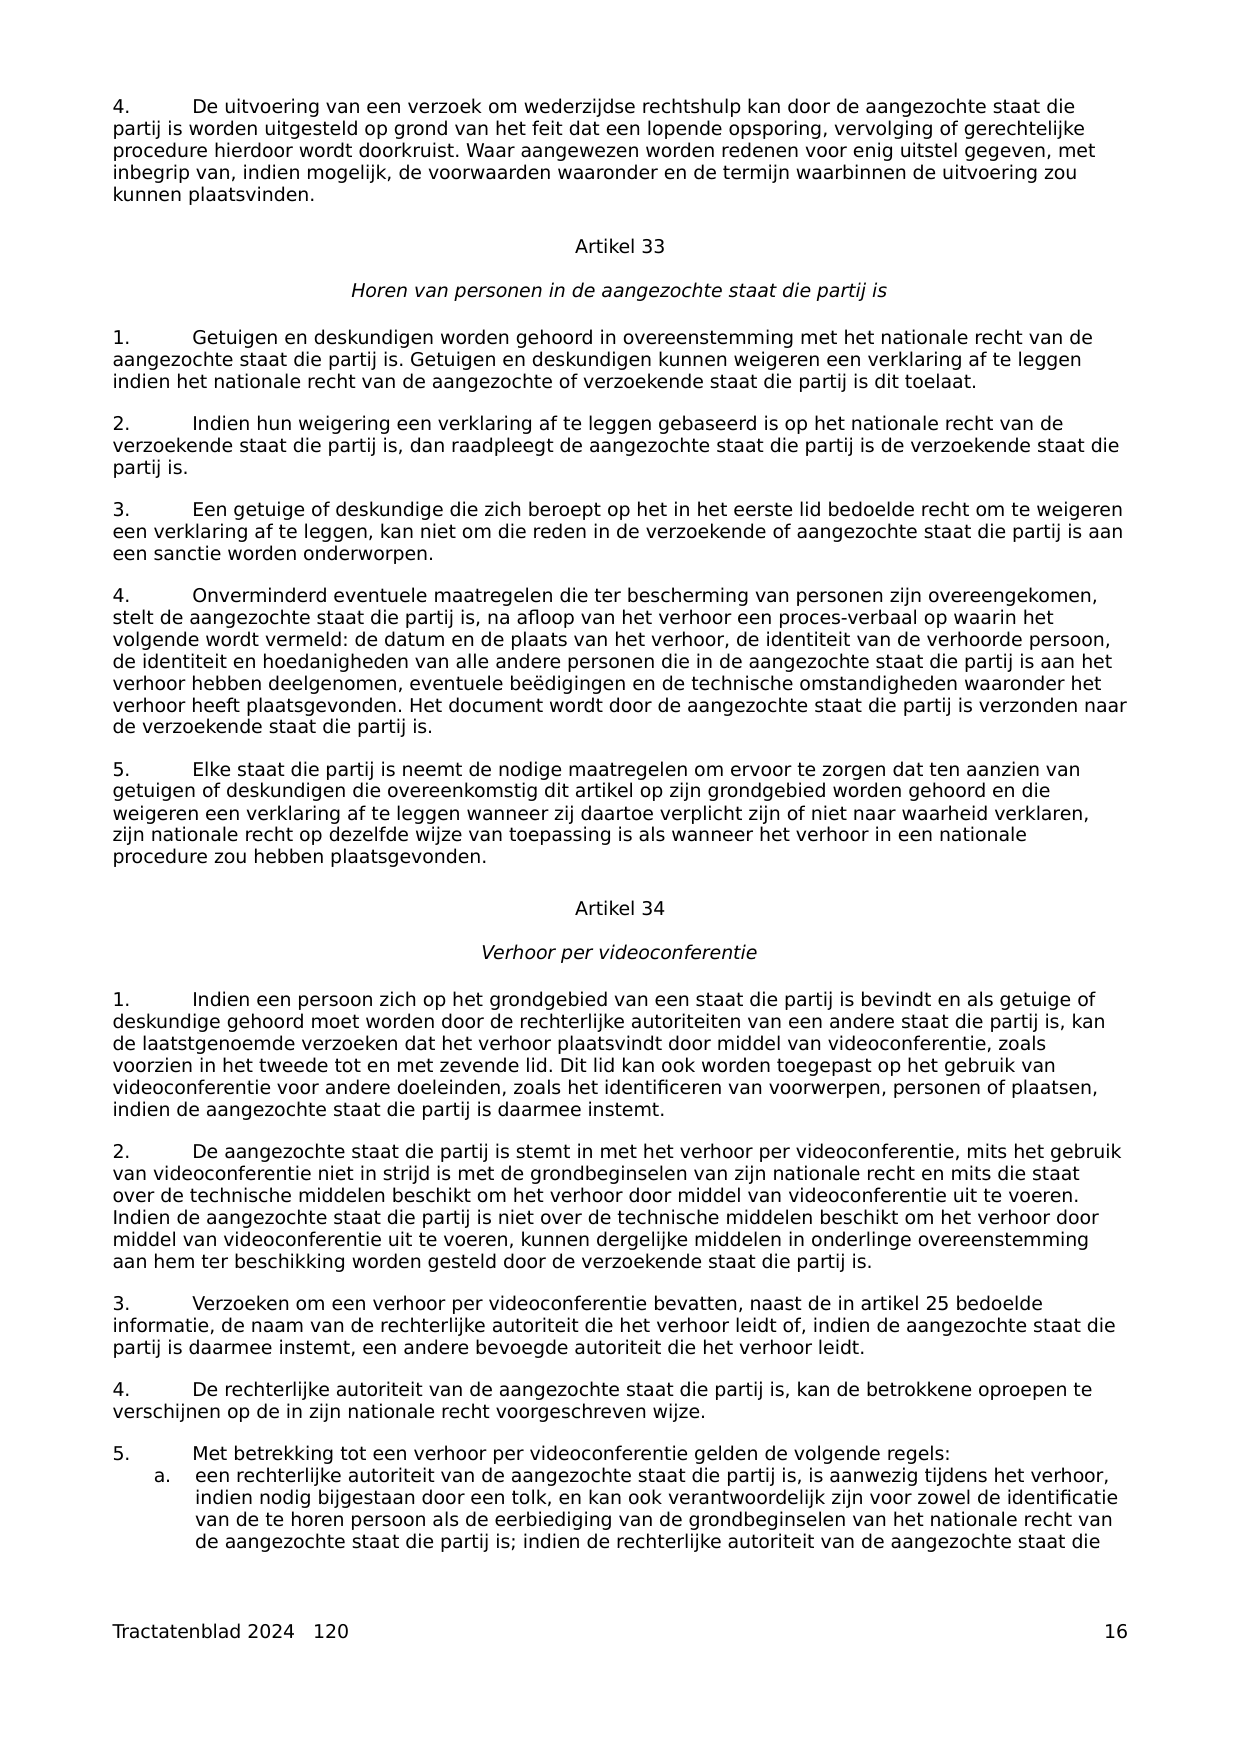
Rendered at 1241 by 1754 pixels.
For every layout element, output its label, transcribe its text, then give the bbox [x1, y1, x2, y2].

text 3. Verzoeken om een verhoor per videoconferentie bevatten, naast de in artikel 25 bedoelde informatie, de naam van de rechterlijke autoriteit die het verhoor leidt of, indien de aangezochte staat die partij is daarmee instemt, een andere bevoegde autoriteit die het verhoor leidt. [112, 1293, 1128, 1359]
text 4. De rechterlijke autoriteit van de aangezochte staat die partij is, kan de betrokkene oproepen te verschijnen op de in zijn nationale recht voorgeschreven wijze. [112, 1379, 1128, 1423]
text 5. Met betrekking tot een verhoor per videoconferentie gelden de volgende regels: [112, 1443, 1128, 1465]
text 1. Getuigen en deskundigen worden gehoord in overeenstemming met het nationale recht van de aangezochte staat die partij is. Getuigen en deskundigen kunnen weigeren een verklaring af te leggen indien het nationale recht van de aangezochte of verzoekende staat die partij is dit toelaat. [112, 327, 1128, 393]
text 1. Indien een persoon zich op het grondgebied van een staat die partij is bevindt en als getuige of deskundige gehoord moet worden door de rechterlijke autoriteiten van een andere staat die partij is, kan de laatstgenoemde verzoeken dat het verhoor plaatsvindt door middel van videoconferentie, zoals voorzien in het tweede tot en met zevende lid. Dit lid kan ook worden toegepast op het gebruik van videoconferentie voor andere doeleinden, zoals het identificeren van voorwerpen, personen of plaatsen, indien de aangezochte staat die partij is daarmee instemt. [112, 989, 1128, 1121]
text 3. Een getuige of deskundige die zich beroept op het in het eerste lid bedoelde recht om te weigeren een verklaring af te leggen, kan niet om die reden in de verzoekende of aangezochte staat die partij is aan een sanctie worden onderworpen. [112, 499, 1128, 564]
text 4. De uitvoering van een verzoek om wederzijdse rechtshulp kan door de aangezochte staat die partij is worden uitgesteld op grond van het feit dat een lopende opsporing, vervolging of gerechtelijke procedure hierdoor wordt doorkruist. Waar aangewezen worden redenen voor enig uitstel gegeven, met inbegrip van, indien mogelijk, de voorwaarden waaronder en de termijn waarbinnen de uitvoering zou kunnen plaatsvinden. [112, 96, 1128, 206]
text 4. Onverminderd eventuele maatregelen die ter bescherming van personen zijn overeengekomen, stelt de aangezochte staat die partij is, na afloop van het verhoor een proces-verbaal op waarin het volgende wordt vermeld: de datum en de plaats van het verhoor, de identiteit van de verhoorde persoon, de identiteit en hoedanigheden van alle andere personen die in de aangezochte staat die partij is aan het verhoor hebben deelgenomen, eventuele beëdigingen en de technische omstandigheden waaronder het verhoor heeft plaatsgevonden. Het document wordt door de aangezochte staat die partij is verzonden naar de verzoekende staat die partij is. [112, 584, 1128, 738]
subtitle Artikel 33 Horen van personen in de aangezochte staat die partij is [112, 236, 1128, 302]
text 2. De aangezochte staat die partij is stemt in met het verhoor per videoconferentie, mits het gebruik van videoconferentie niet in strijd is met de grondbeginselen van zijn nationale recht en mits die staat over de technische middelen beschikt om het verhoor door middel van videoconferentie uit te voeren. Indien de aangezochte staat die partij is niet over de technische middelen beschikt om het verhoor door middel van videoconferentie uit te voeren, kunnen dergelijke middelen in onderlinge overeenstemming aan hem ter beschikking worden gesteld door de verzoekende staat die partij is. [112, 1141, 1128, 1273]
subtitle Artikel 34 Verhoor per videoconferentie [112, 898, 1128, 964]
text a. een rechterlijke autoriteit van de aangezochte staat die partij is, is aanwezig tijdens het verhoor, indien nodig bijgestaan door een tolk, en kan ook verantwoordelijk zijn voor zowel de identificatie van de te horen persoon als de eerbiediging van de grondbeginselen van het nationale recht van de aangezochte staat die partij is; indien de rechterlijke autoriteit van de aangezochte staat die [153, 1465, 1128, 1553]
text 2. Indien hun weigering een verklaring af te leggen gebaseerd is op het nationale recht van de verzoekende staat die partij is, dan raadpleegt de aangezochte staat die partij is de verzoekende staat die partij is. [112, 413, 1128, 479]
text 5. Elke staat die partij is neemt de nodige maatregelen om ervoor te zorgen dat ten aanzien van getuigen of deskundigen die overeenkomstig dit artikel op zijn grondgebied worden gehoord en die weigeren een verklaring af te leggen wanneer zij daartoe verplicht zijn of niet naar waarheid verklaren, zijn nationale recht op dezelfde wijze van toepassing is als wanneer het verhoor in een nationale procedure zou hebben plaatsgevonden. [112, 758, 1128, 868]
